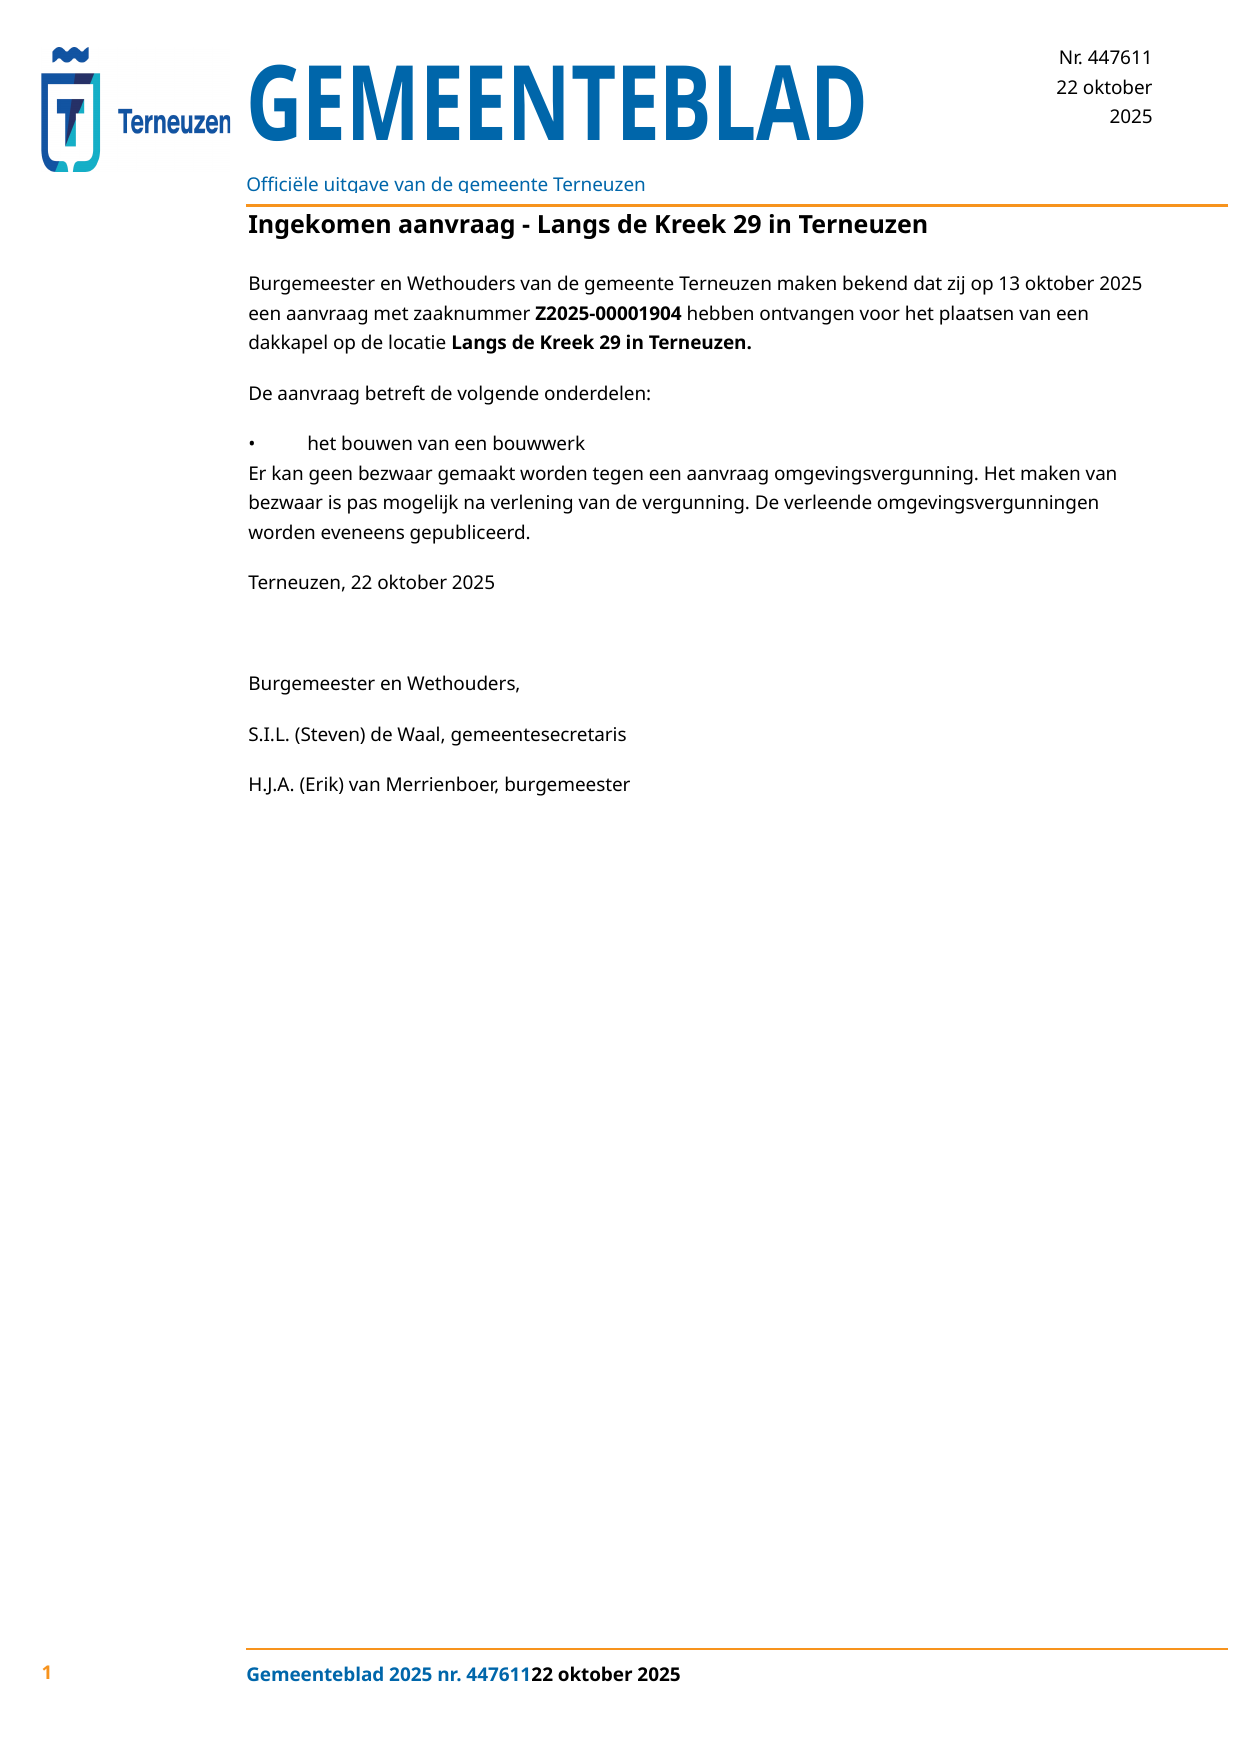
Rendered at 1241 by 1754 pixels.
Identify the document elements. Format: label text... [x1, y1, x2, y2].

text Er kan geen bezwaar gemaakt worden tegen een aanvraag omgevingsvergunning. Het maken van bezwaar is pas mogelijk na verlening van de vergunning. De verleende omgevingsvergunningen worden eveneens gepubliceerd. [248, 460, 1152, 545]
text S.I.L. (Steven) de Waal, gemeentesecretaris [248, 721, 1152, 746]
list het bouwen van een bouwwerk [248, 430, 1152, 456]
text Burgemeester en Wethouders van de gemeente Terneuzen maken bekend dat zij op 13 oktober 2025 een aanvraag met zaaknummer Z2025-00001904 hebben ontvangen voor het plaatsen van een dakkapel op de locatie Langs de Kreek 29 in Terneuzen. [248, 270, 1152, 355]
text Terneuzen, 22 oktober 2025 [248, 569, 1152, 595]
text Burgemeester en Wethouders, [248, 670, 1152, 696]
text Ingekomen aanvraag - Langs de Kreek 29 in Terneuzen [248, 207, 1152, 241]
picture [41, 47, 231, 172]
text De aanvraag betreft de volgende onderdelen: [248, 380, 1152, 406]
text H.J.A. (Erik) van Merrienboer, burgemeester [248, 771, 1152, 797]
